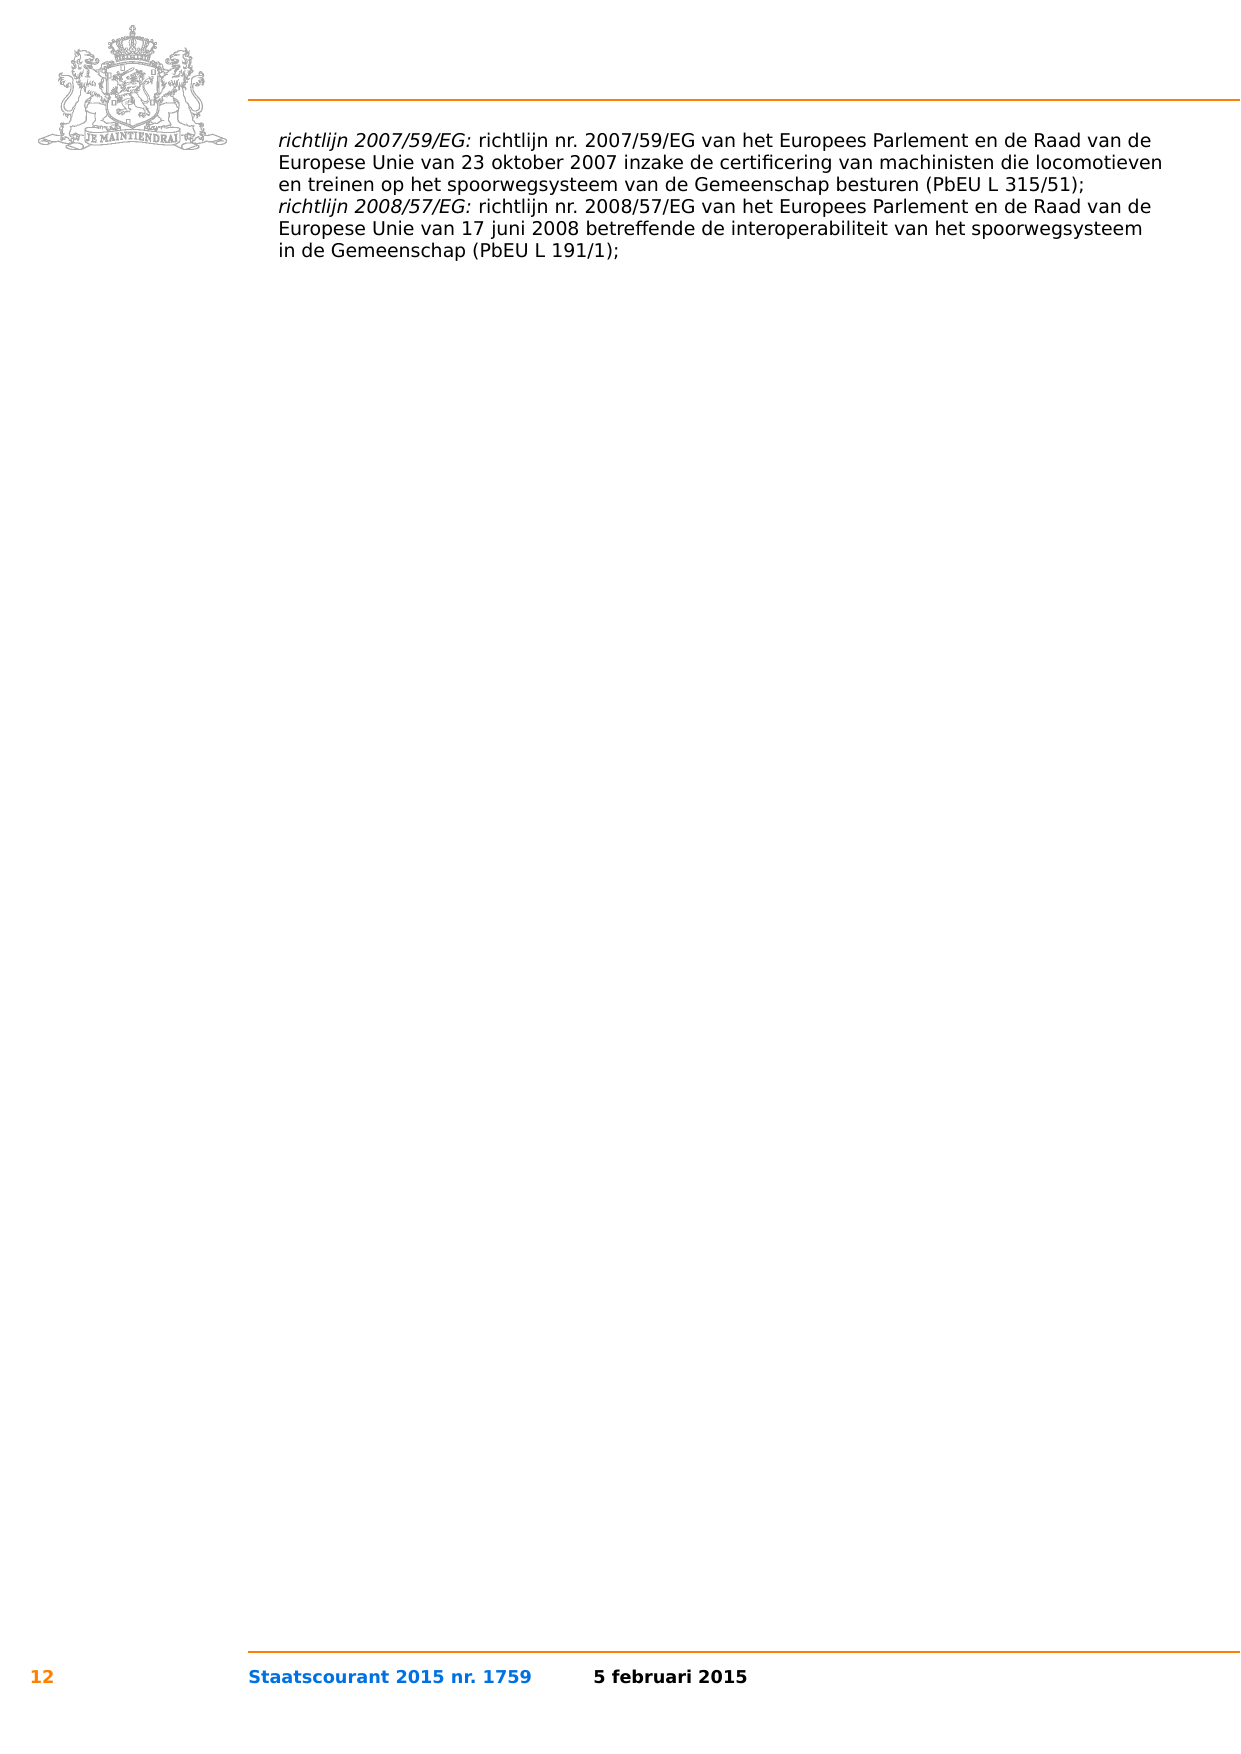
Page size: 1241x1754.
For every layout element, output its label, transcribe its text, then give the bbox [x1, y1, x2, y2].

picture [38, 25, 227, 150]
text richtlijn 2007/59/EG: richtlijn nr. 2007/59/EG van het Europees Parlement en de Raad van de Europese Unie van 23 oktober 2007 inzake de certificering van machinisten die locomotieven en treinen op het spoorwegsysteem van de Gemeenschap besturen (PbEU L 315/51); [278, 130, 1163, 196]
text richtlijn 2008/57/EG: richtlijn nr. 2008/57/EG van het Europees Parlement en de Raad van de Europese Unie van 17 juni 2008 betreffende de interoperabiliteit van het spoorwegsysteem in de Gemeenschap (PbEU L 191/1); [278, 196, 1163, 262]
